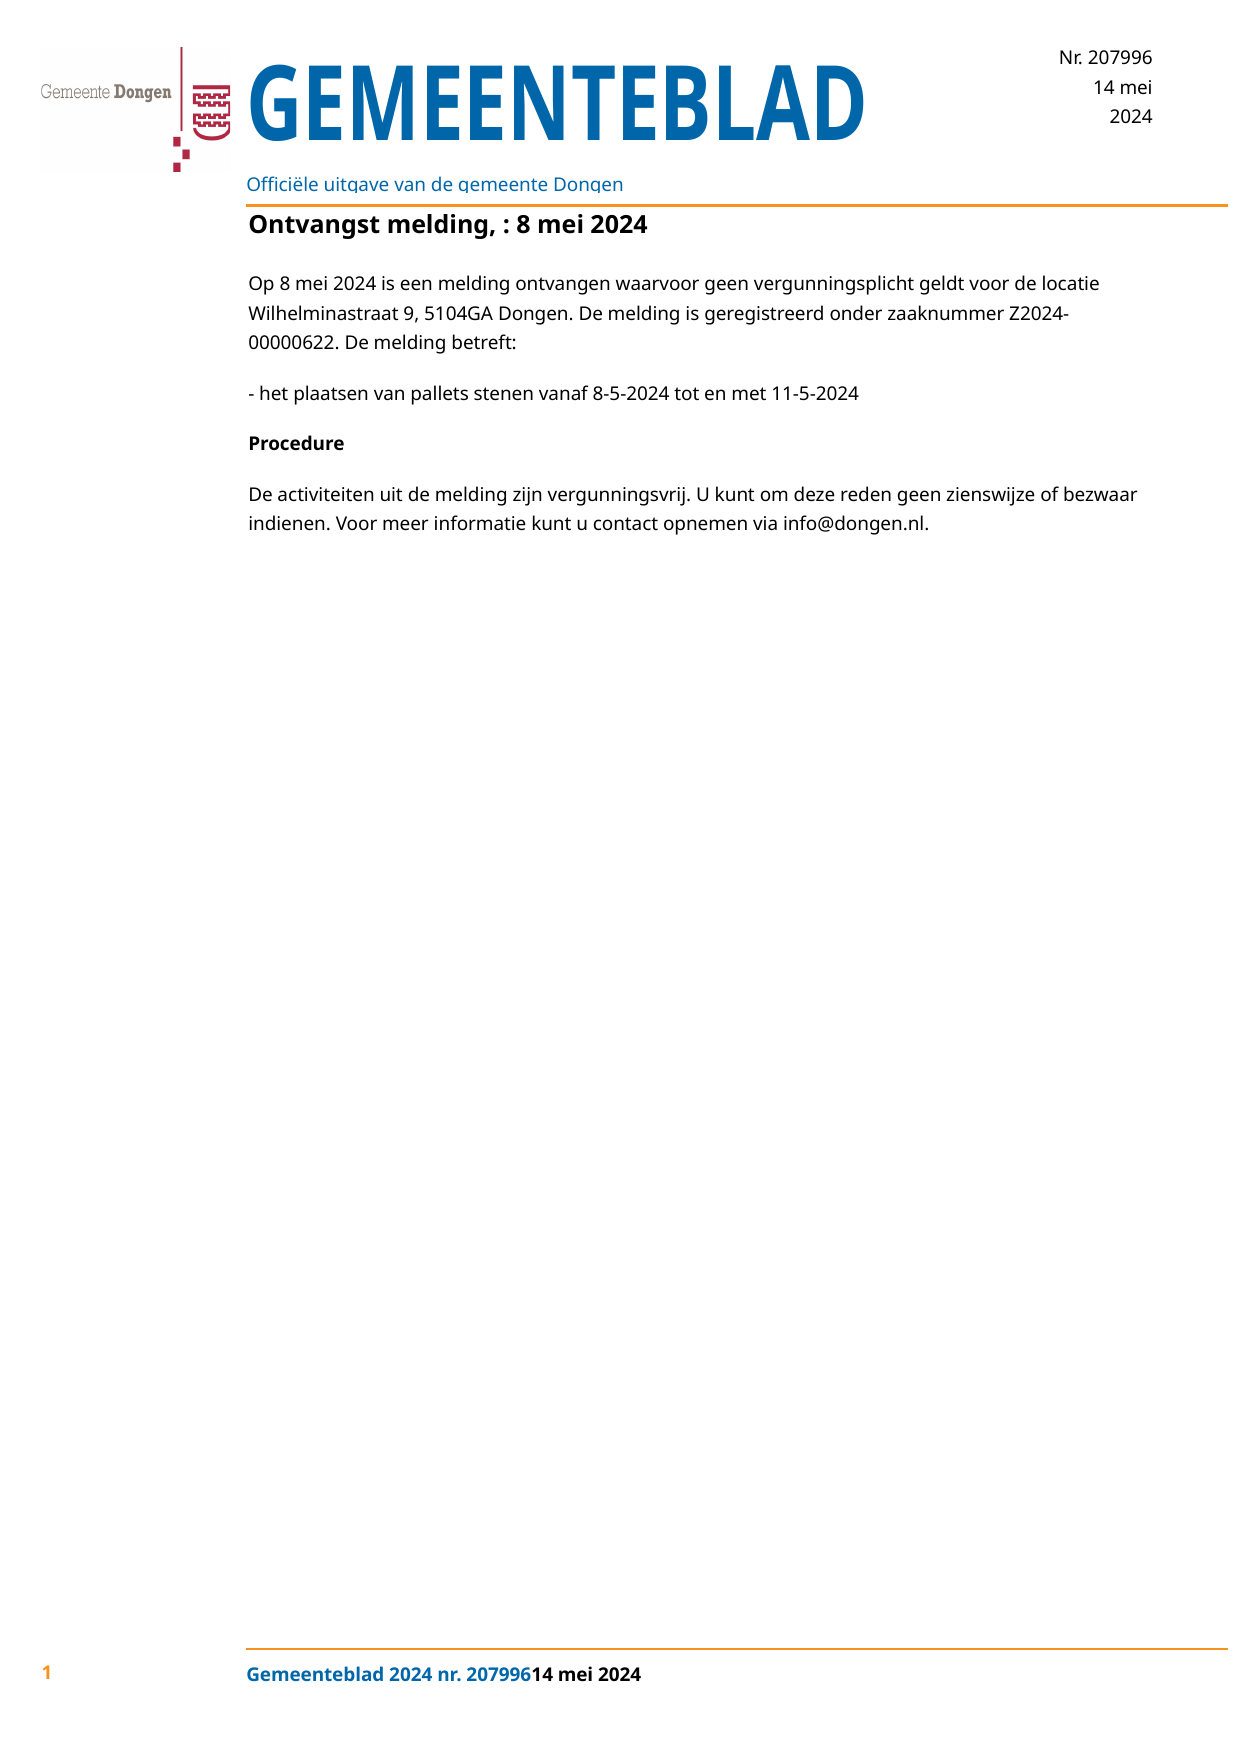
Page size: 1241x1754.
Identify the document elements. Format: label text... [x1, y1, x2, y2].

text Procedure [248, 430, 1152, 456]
picture [41, 47, 231, 172]
text De activiteiten uit de melding zijn vergunningsvrij. U kunt om deze reden geen zienswijze of bezwaar indienen. Voor meer informatie kunt u contact opnemen via info@dongen.nl. [248, 481, 1152, 536]
text Ontvangst melding, : 8 mei 2024 [248, 207, 1152, 241]
text Op 8 mei 2024 is een melding ontvangen waarvoor geen vergunningsplicht geldt voor de locatie Wilhelminastraat 9, 5104GA Dongen. De melding is geregistreerd onder zaaknummer Z2024-00000622. De melding betreft: [248, 270, 1152, 355]
text - het plaatsen van pallets stenen vanaf 8-5-2024 tot en met 11-5-2024 [248, 380, 1152, 406]
